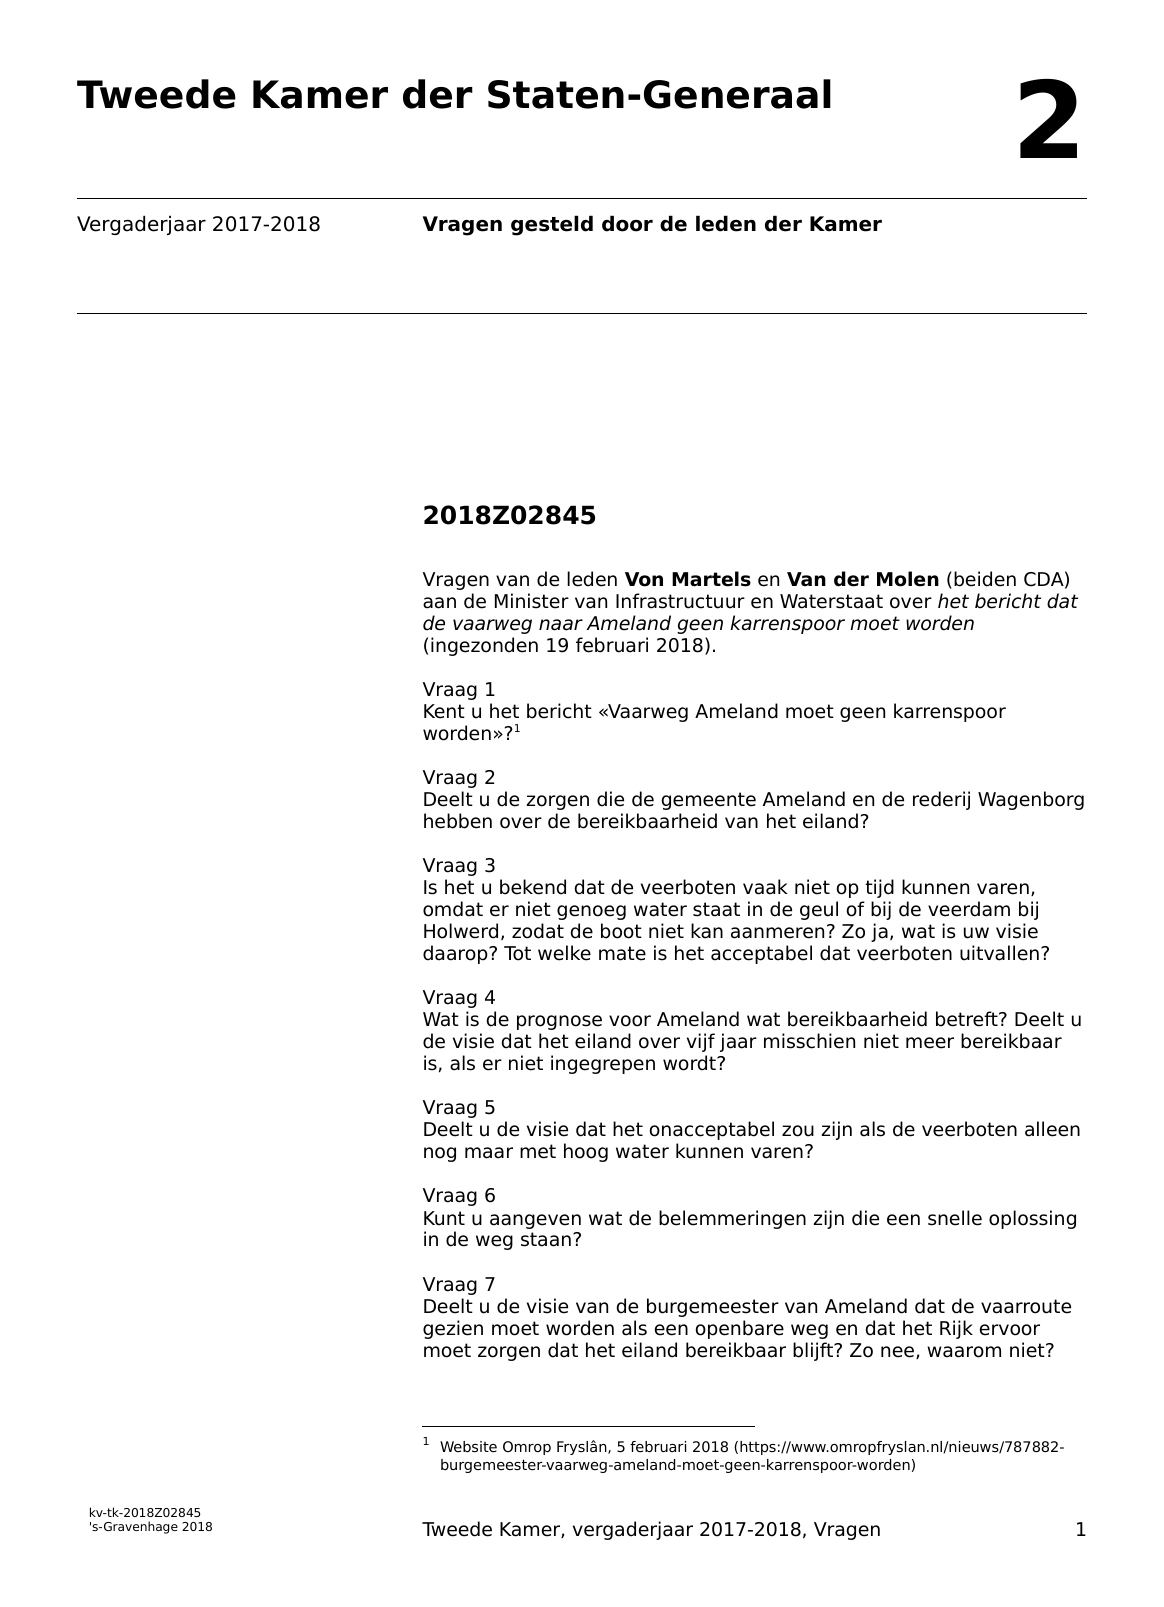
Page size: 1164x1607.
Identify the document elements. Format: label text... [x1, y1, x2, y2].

text 's-Gravenhage 2018 [88, 1520, 323, 1534]
text Deelt u de visie van de burgemeester van Ameland dat de vaarroute gezien moet worden als een openbare weg en dat het Rijk ervoor moet zorgen dat het eiland bereikbaar blijft? Zo nee, waarom niet? [422, 1296, 1087, 1361]
text kv-tk-2018Z02845 [88, 1506, 323, 1520]
text Kent u het bericht «Vaarweg Ameland moet geen karrenspoor worden»? [422, 701, 1087, 745]
text Vraag 6 [422, 1185, 1087, 1207]
text Website Omrop Fryslân, 5 februari 2018 (https://www.omropfryslan.nl/nieuws/787882-burgemeester-vaarweg-ameland-moet-geen-karrenspoor-worden) [422, 1435, 1087, 1474]
text Wat is de prognose voor Ameland wat bereikbaarheid betreft? Deelt u de visie dat het eiland over vijf jaar misschien niet meer bereikbaar is, als er niet ingegrepen wordt? [422, 1009, 1087, 1075]
text Vraag 2 [422, 767, 1087, 789]
text Deelt u de visie dat het onacceptabel zou zijn als de veerboten alleen nog maar met hoog water kunnen varen? [422, 1119, 1087, 1163]
text 2018Z02845 [422, 501, 1087, 531]
text Kunt u aangeven wat de belemmeringen zijn die een snelle oplossing in de weg staan? [422, 1207, 1087, 1251]
table_header 2 [886, 59, 1087, 198]
text Vraag 5 [422, 1097, 1087, 1119]
text Is het u bekend dat de veerboten vaak niet op tijd kunnen varen, omdat er niet genoeg water staat in de geul of bij de veerdam bij Holwerd, zodat de boot niet kan aanmeren? Zo ja, wat is uw visie daarop? Tot welke mate is het acceptabel dat veerboten uitvallen? [422, 877, 1087, 965]
text Vraag 3 [422, 855, 1087, 877]
table_header Tweede Kamer der Staten-Generaal [77, 59, 886, 198]
text Vragen van de leden Von Martels en Van der Molen (beiden CDA) aan de Minister van Infrastructuur en Waterstaat over het bericht dat de vaarweg naar Ameland geen karrenspoor moet worden (ingezonden 19 februari 2018). [422, 569, 1087, 657]
text Vraag 1 [422, 679, 1087, 701]
text Deelt u de zorgen die de gemeente Ameland en de rederij Wagenborg hebben over de bereikbaarheid van het eiland? [422, 789, 1087, 833]
text Vraag 7 [422, 1273, 1087, 1296]
table_cell Vergaderjaar 2017-2018 [77, 199, 422, 313]
table_cell Vragen gesteld door de leden der Kamer [422, 199, 1087, 313]
text Vraag 4 [422, 987, 1087, 1009]
